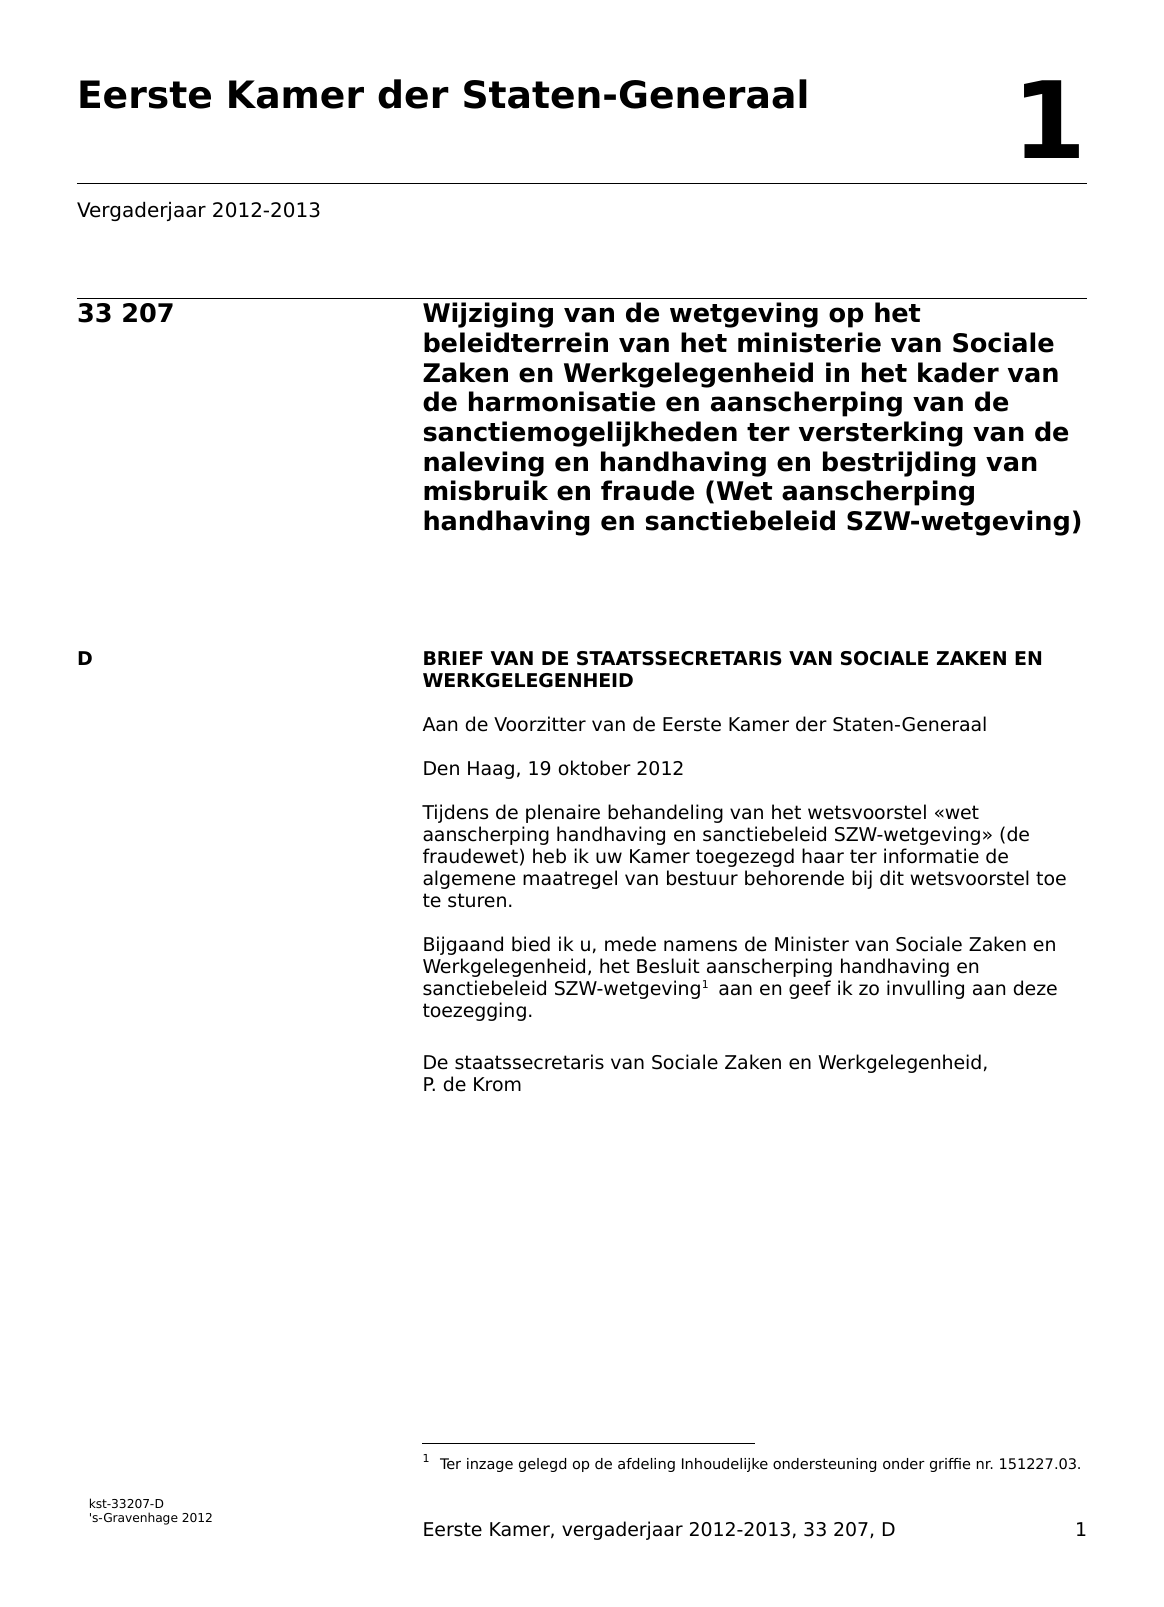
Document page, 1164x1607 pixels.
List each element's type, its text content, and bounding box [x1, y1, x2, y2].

subtitle 33 207 Wijziging van de wetgeving op het beleidterrein van het ministerie van Sociale Zaken en Werkgelegenheid in het kader van de harmonisatie en aanscherping van de sanctiemogelijkheden ter versterking van de naleving en handhaving en bestrijding van misbruik en fraude (Wet aanscherping handhaving en sanctiebeleid SZW-wetgeving) [77, 299, 1087, 536]
table_header 1 [886, 59, 1087, 183]
text Aan de Voorzitter van de Eerste Kamer der Staten-Generaal [422, 714, 1087, 736]
text Tijdens de plenaire behandeling van het wetsvoorstel «wet aanscherping handhaving en sanctiebeleid SZW-wetgeving» (de fraudewet) heb ik uw Kamer toegezegd haar ter informatie de algemene maatregel van bestuur behorende bij dit wetsvoorstel toe te sturen. [422, 802, 1087, 912]
text kst-33207-D [88, 1497, 323, 1511]
text 's-Gravenhage 2012 [88, 1511, 323, 1525]
text Ter inzage gelegd op de afdeling Inhoudelijke ondersteuning onder griffie nr. 151227.03. [422, 1452, 1087, 1474]
text De staatssecretaris van Sociale Zaken en Werkgelegenheid, P. de Krom [422, 1052, 1087, 1096]
table_header Eerste Kamer der Staten-Generaal [77, 59, 886, 183]
table_cell Vergaderjaar 2012-2013 [77, 184, 1087, 298]
text Bijgaand bied ik u, mede namens de Minister van Sociale Zaken en Werkgelegenheid, het Besluit aanscherping handhaving en sanctiebeleid SZW-wetgeving aan en geef ik zo invulling aan deze toezegging. [422, 934, 1087, 1022]
subtitle D BRIEF VAN DE STAATSSECRETARIS VAN SOCIALE ZAKEN EN WERKGELEGENHEID [77, 647, 1087, 691]
text Den Haag, 19 oktober 2012 [422, 758, 1087, 780]
